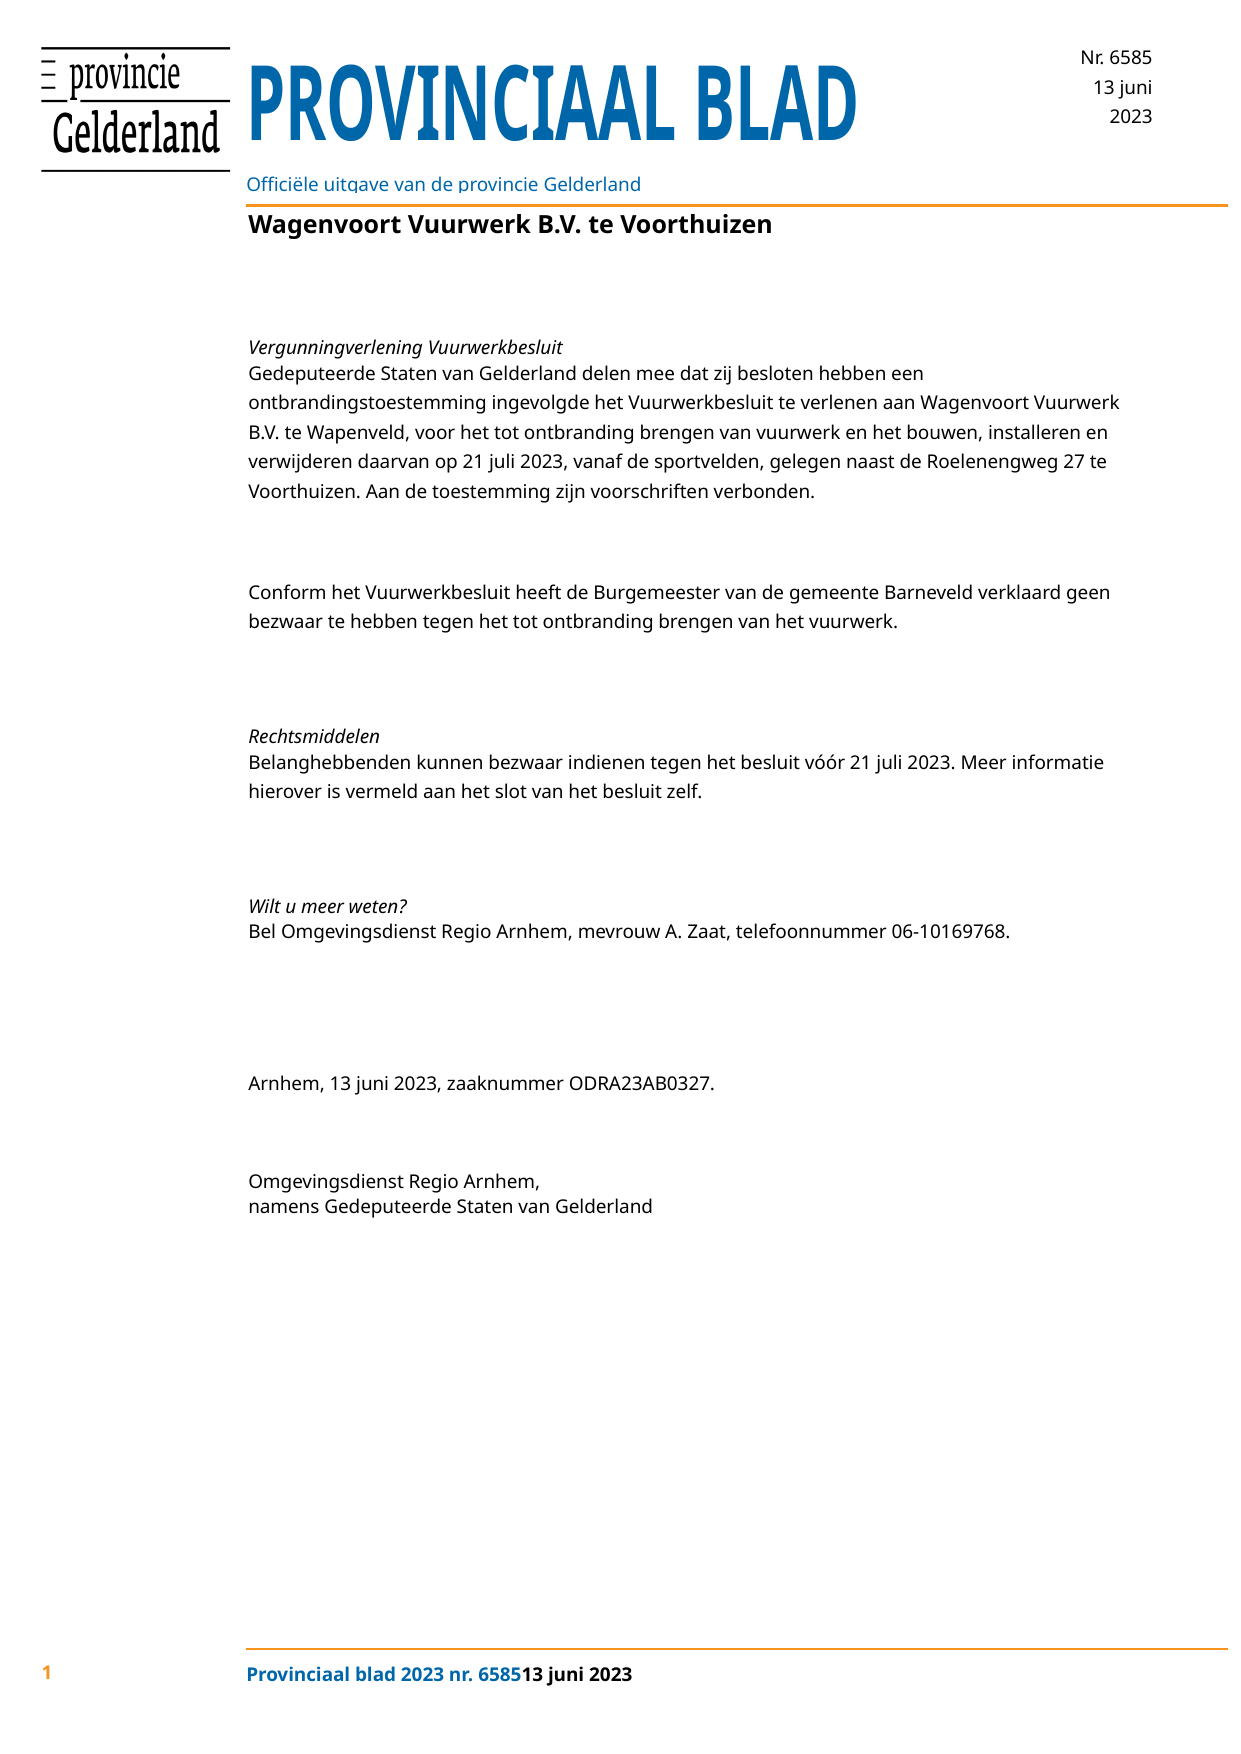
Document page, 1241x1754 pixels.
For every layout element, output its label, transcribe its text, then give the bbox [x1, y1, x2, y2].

picture [41, 47, 231, 172]
text Wagenvoort Vuurwerk B.V. te Voorthuizen [248, 207, 1152, 241]
text Gedeputeerde Staten van Gelderland delen mee dat zij besloten hebben een ontbrandingstoestemming ingevolgde het Vuurwerkbesluit te verlenen aan Wagenvoort Vuurwerk B.V. te Wapenveld, voor het tot ontbranding brengen van vuurwerk en het bouwen, installeren en verwijderen daarvan op 21 juli 2023, vanaf de sportvelden, gelegen naast de Roelenengweg 27 te Voorthuizen. Aan de toestemming zijn voorschriften verbonden. [248, 360, 1152, 504]
text namens Gedeputeerde Staten van Gelderland [248, 1194, 1152, 1219]
text Vergunningverlening Vuurwerkbesluit [248, 334, 1152, 360]
text Conform het Vuurwerkbesluit heeft de Burgemeester van de gemeente Barneveld verklaard geen bezwaar te hebben tegen het tot ontbranding brengen van het vuurwerk. [248, 579, 1152, 634]
text Bel Omgevingsdienst Regio Arnhem, mevrouw A. Zaat, telefoonnummer 06-10169768. [248, 918, 1152, 944]
text Arnhem, 13 juni 2023, zaaknummer ODRA23AB0327. [248, 1070, 1152, 1096]
text Omgevingsdienst Regio Arnhem, [248, 1168, 1152, 1194]
text Wilt u meer weten? [248, 893, 1152, 918]
text Belanghebbenden kunnen bezwaar indienen tegen het besluit vóór 21 juli 2023. Meer informatie hierover is vermeld aan het slot van het besluit zelf. [248, 749, 1152, 804]
text Rechtsmiddelen [248, 723, 1152, 749]
